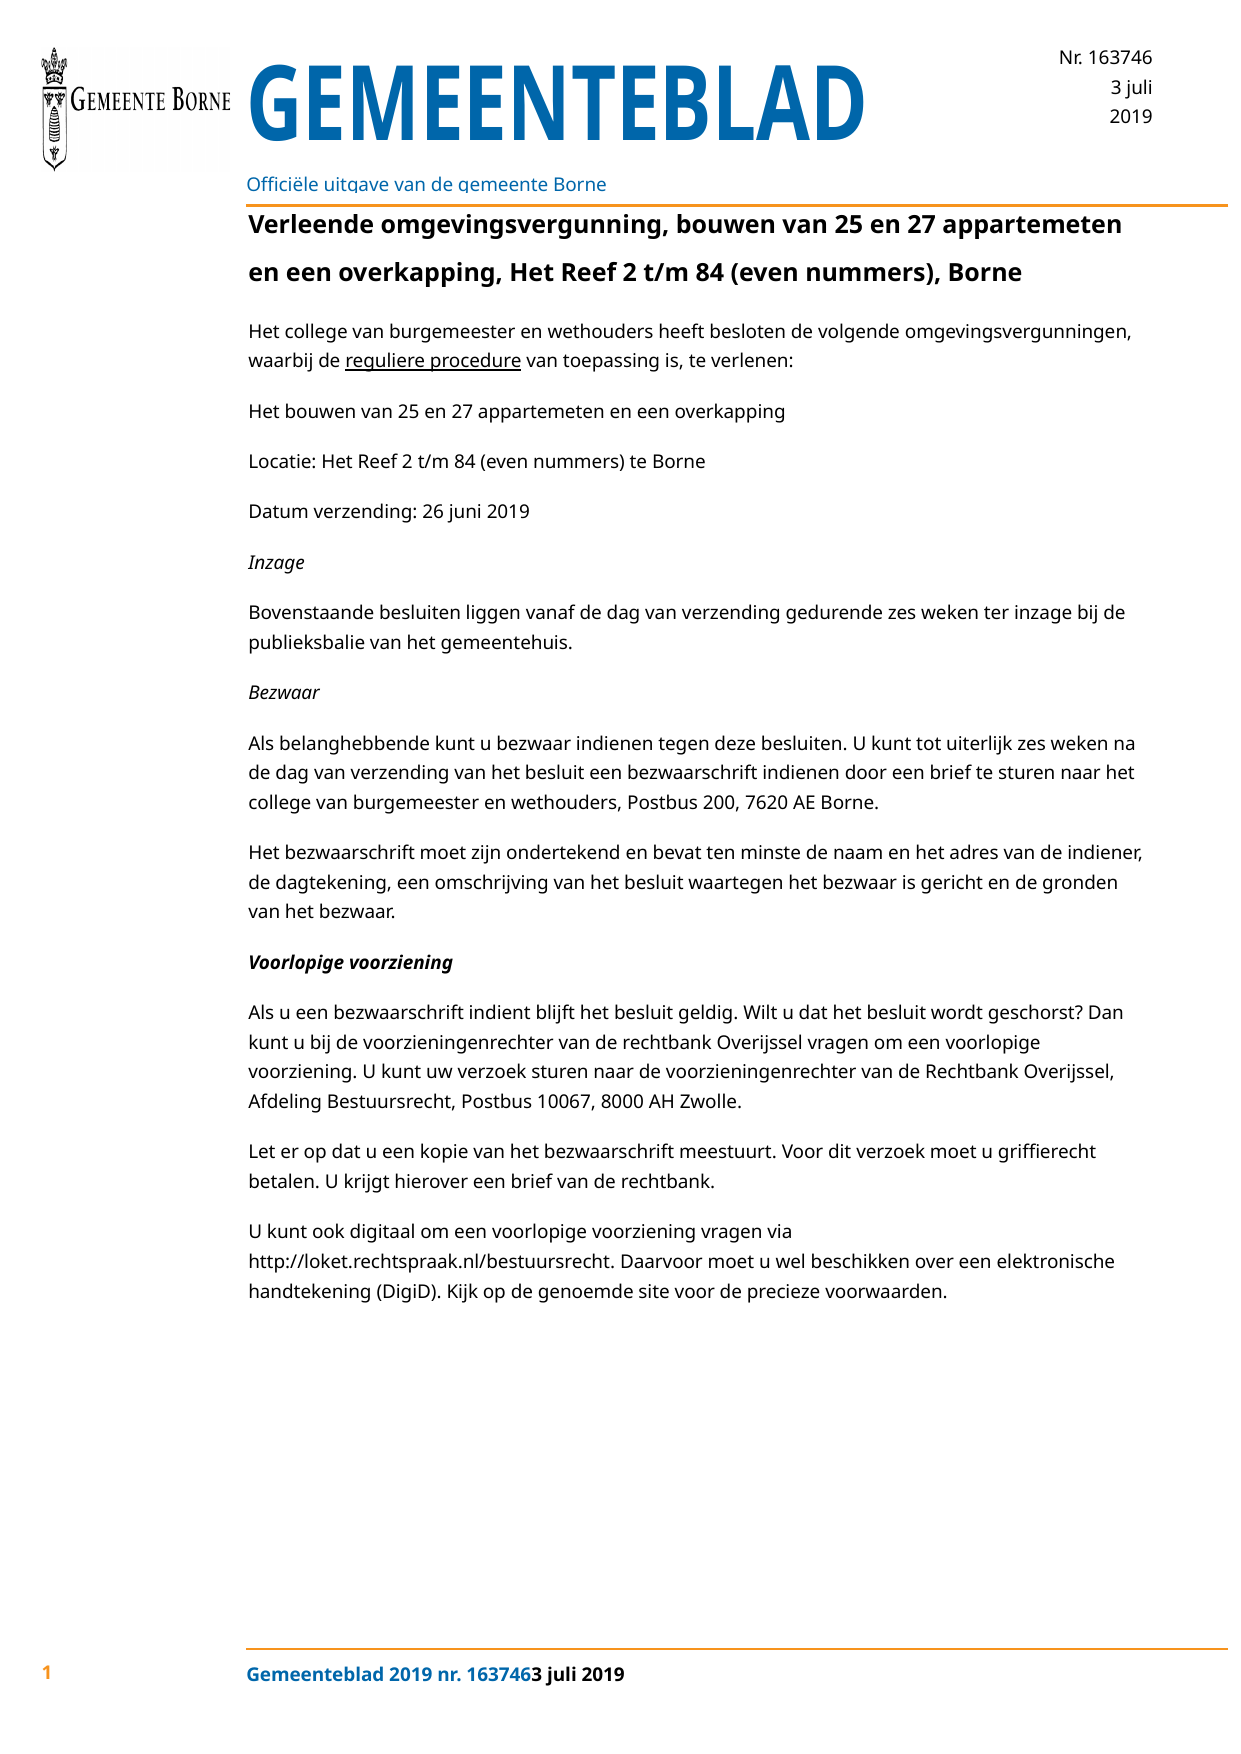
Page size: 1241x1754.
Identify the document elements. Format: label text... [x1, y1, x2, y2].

text Let er op dat u een kopie van het bezwaarschrift meestuurt. Voor dit verzoek moet u griffierecht betalen. U krijgt hierover een brief van de rechtbank. [248, 1139, 1152, 1194]
text Voorlopige voorziening [248, 949, 1152, 975]
text Als u een bezwaarschrift indient blijft het besluit geldig. Wilt u dat het besluit wordt geschorst? Dan kunt u bij de voorzieningenrechter van de rechtbank Overijssel vragen om een voorlopige voorziening. U kunt uw verzoek sturen naar de voorzieningenrechter van de Rechtbank Overijssel, Afdeling Bestuursrecht, Postbus 10067, 8000 AH Zwolle. [248, 999, 1152, 1114]
text Inzage [248, 549, 1152, 575]
text Bezwaar [248, 679, 1152, 705]
text Datum verzending: 26 juni 2019 [248, 499, 1152, 524]
text Locatie: Het Reef 2 t/m 84 (even nummers) te Borne [248, 448, 1152, 474]
picture [41, 47, 231, 172]
text Bovenstaande besluiten liggen vanaf de dag van verzending gedurende zes weken ter inzage bij de publieksbalie van het gemeentehuis. [248, 599, 1152, 655]
text Verleende omgevingsvergunning, bouwen van 25 en 27 appartemeten en een overkapping, Het Reef 2 t/m 84 (even nummers), Borne [248, 207, 1152, 288]
text Het bezwaarschrift moet zijn ondertekend en bevat ten minste de naam en het adres van de indiener, de dagtekening, een omschrijving van het besluit waartegen het bezwaar is gericht en de gronden van het bezwaar. [248, 839, 1152, 924]
text Als belanghebbende kunt u bezwaar indienen tegen deze besluiten. U kunt tot uiterlijk zes weken na de dag van verzending van het besluit een bezwaarschrift indienen door een brief te sturen naar het college van burgemeester en wethouders, Postbus 200, 7620 AE Borne. [248, 730, 1152, 815]
text Het college van burgemeester en wethouders heeft besloten de volgende omgevingsvergunningen, waarbij de reguliere procedure van toepassing is, te verlenen: [248, 318, 1152, 373]
text Het bouwen van 25 en 27 appartemeten en een overkapping [248, 398, 1152, 424]
text U kunt ook digitaal om een voorlopige voorziening vragen via http://loket.rechtspraak.nl/bestuursrecht. Daarvoor moet u wel beschikken over een elektronische handtekening (DigiD). Kijk op de genoemde site voor de precieze voorwaarden. [248, 1219, 1152, 1304]
